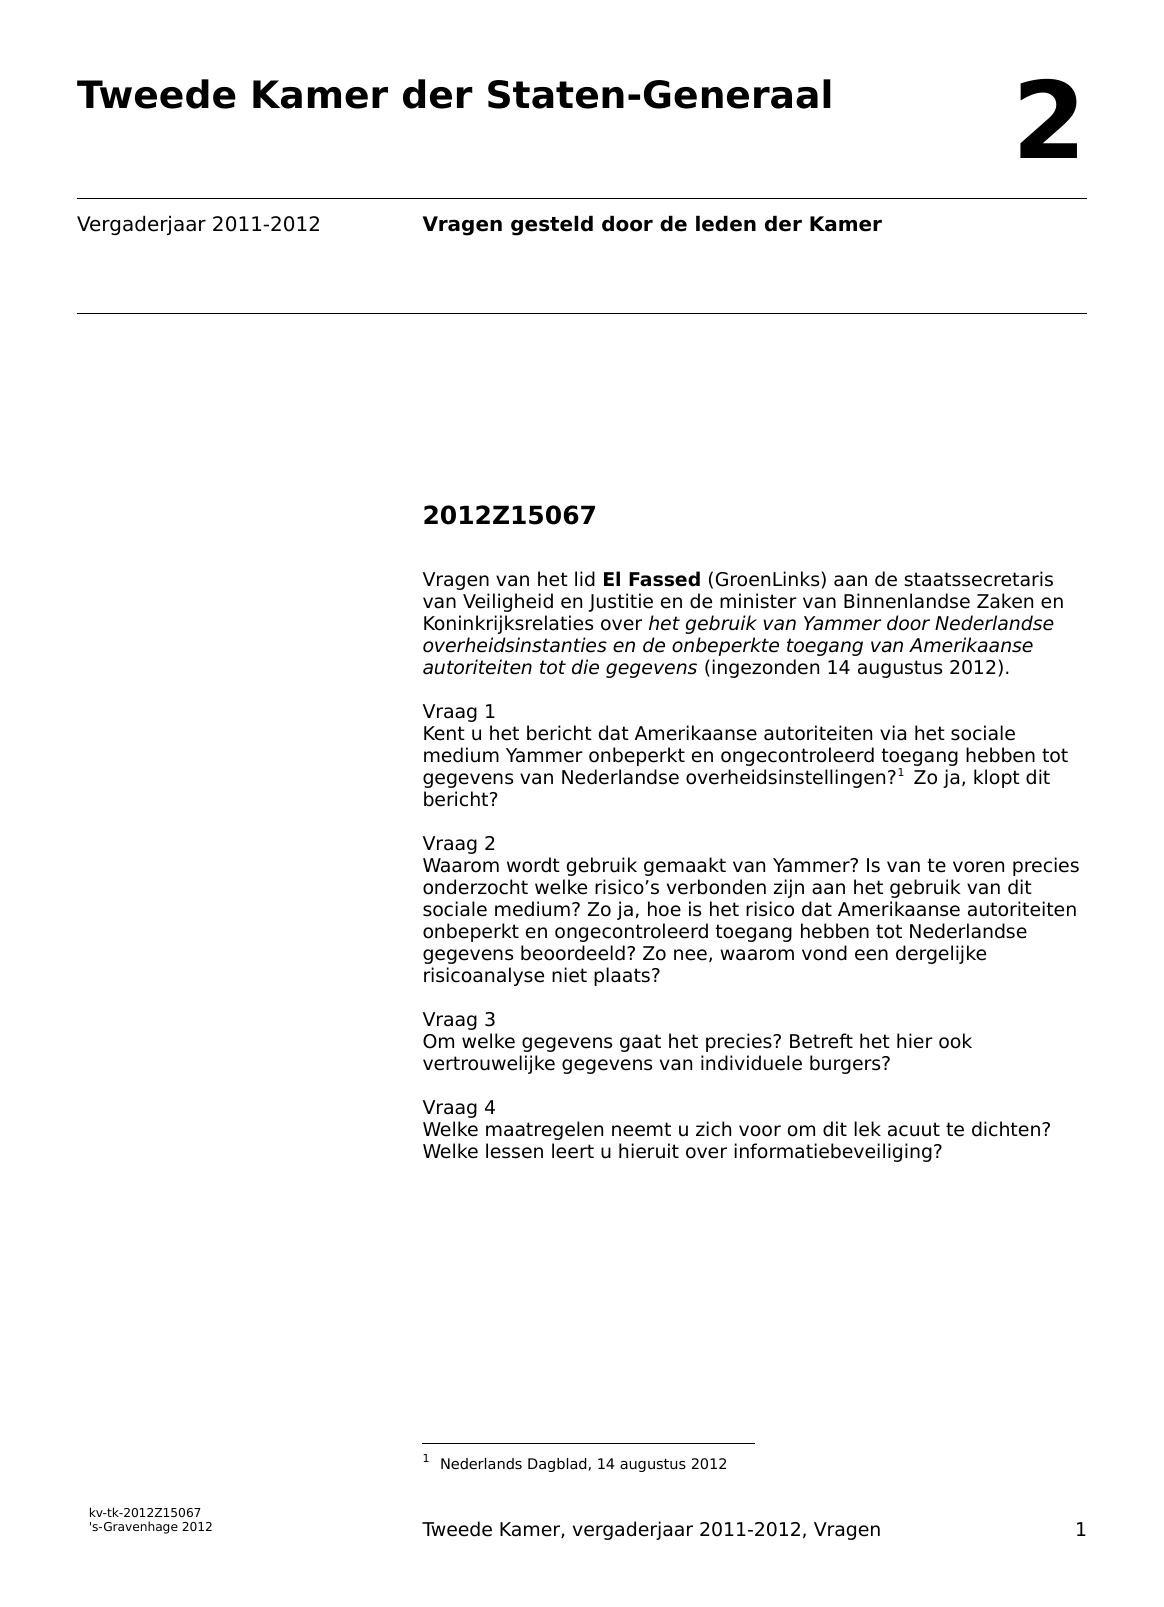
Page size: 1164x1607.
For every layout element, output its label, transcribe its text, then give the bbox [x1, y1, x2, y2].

text 2012Z15067 [422, 501, 1087, 531]
table_cell Vergaderjaar 2011-2012 [77, 199, 422, 313]
table_header 2 [886, 59, 1087, 198]
text Welke maatregelen neemt u zich voor om dit lek acuut te dichten? Welke lessen leert u hieruit over informatiebeveiliging? [422, 1119, 1087, 1163]
text Waarom wordt gebruik gemaakt van Yammer? Is van te voren precies onderzocht welke risico’s verbonden zijn aan het gebruik van dit sociale medium? Zo ja, hoe is het risico dat Amerikaanse autoriteiten onbeperkt en ongecontroleerd toegang hebben tot Nederlandse gegevens beoordeeld? Zo nee, waarom vond een dergelijke risicoanalyse niet plaats? [422, 855, 1087, 987]
text Vraag 2 [422, 833, 1087, 855]
table_cell Vragen gesteld door de leden der Kamer [422, 199, 1087, 313]
text Vraag 1 [422, 701, 1087, 723]
text Vraag 4 [422, 1097, 1087, 1119]
text Vragen van het lid El Fassed (GroenLinks) aan de staatssecretaris van Veiligheid en Justitie en de minister van Binnenlandse Zaken en Koninkrijksrelaties over het gebruik van Yammer door Nederlandse overheidsinstanties en de onbeperkte toegang van Amerikaanse autoriteiten tot die gegevens (ingezonden 14 augustus 2012). [422, 569, 1087, 679]
text kv-tk-2012Z15067 [88, 1506, 323, 1520]
text Om welke gegevens gaat het precies? Betreft het hier ook vertrouwelijke gegevens van individuele burgers? [422, 1031, 1087, 1075]
text Kent u het bericht dat Amerikaanse autoriteiten via het sociale medium Yammer onbeperkt en ongecontroleerd toegang hebben tot gegevens van Nederlandse overheidsinstellingen? Zo ja, klopt dit bericht? [422, 723, 1087, 811]
table_header Tweede Kamer der Staten-Generaal [77, 59, 886, 198]
text 's-Gravenhage 2012 [88, 1520, 323, 1534]
text Vraag 3 [422, 1009, 1087, 1031]
text Nederlands Dagblad, 14 augustus 2012 [422, 1452, 1087, 1474]
